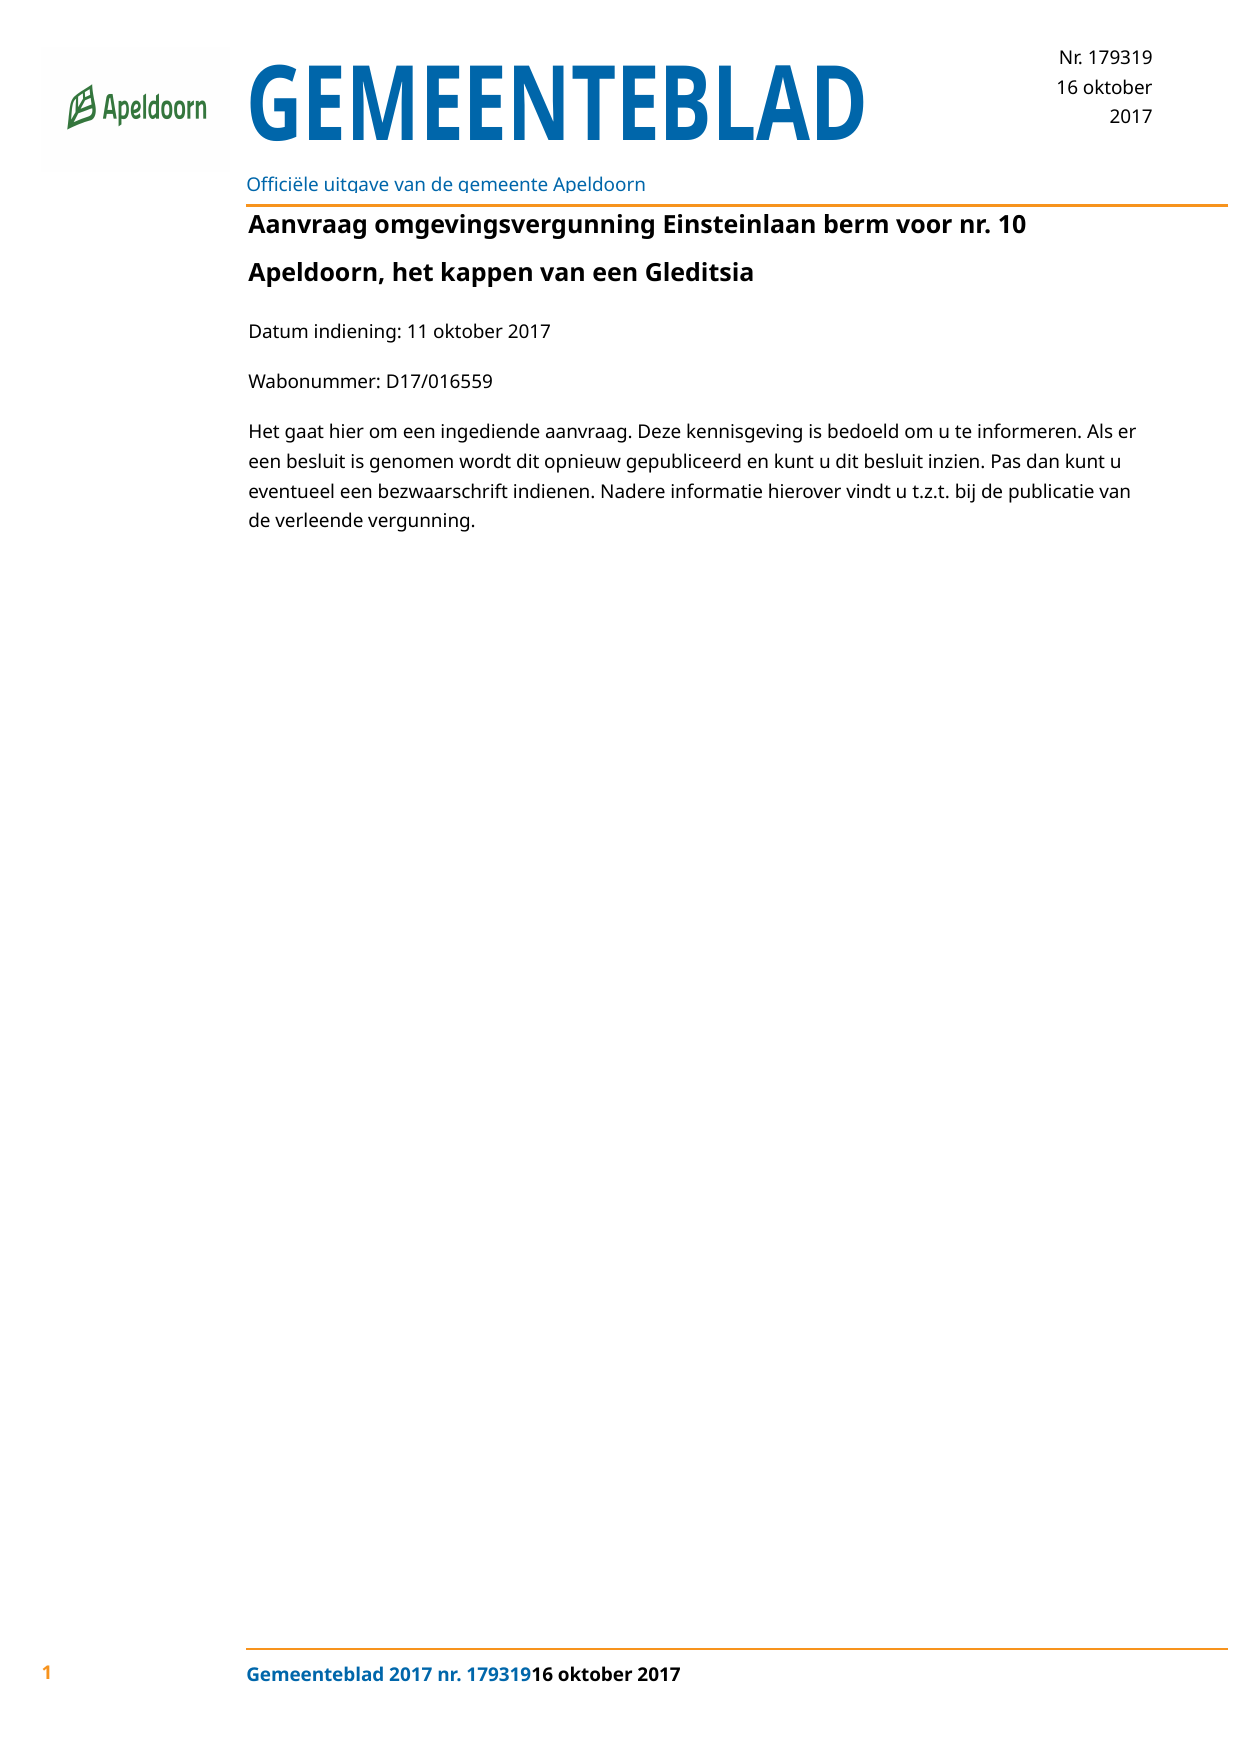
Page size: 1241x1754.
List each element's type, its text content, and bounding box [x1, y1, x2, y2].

text Wabonummer: D17/016559 [248, 368, 1152, 394]
text Datum indiening: 11 oktober 2017 [248, 318, 1152, 344]
picture [41, 47, 231, 172]
text Aanvraag omgevingsvergunning Einsteinlaan berm voor nr. 10 Apeldoorn, het kappen van een Gleditsia [248, 207, 1152, 288]
text Het gaat hier om een ingediende aanvraag. Deze kennisgeving is bedoeld om u te informeren. Als er een besluit is genomen wordt dit opnieuw gepubliceerd en kunt u dit besluit inzien. Pas dan kunt u eventueel een bezwaarschrift indienen. Nadere informatie hierover vindt u t.z.t. bij de publicatie van de verleende vergunning. [248, 419, 1152, 533]
